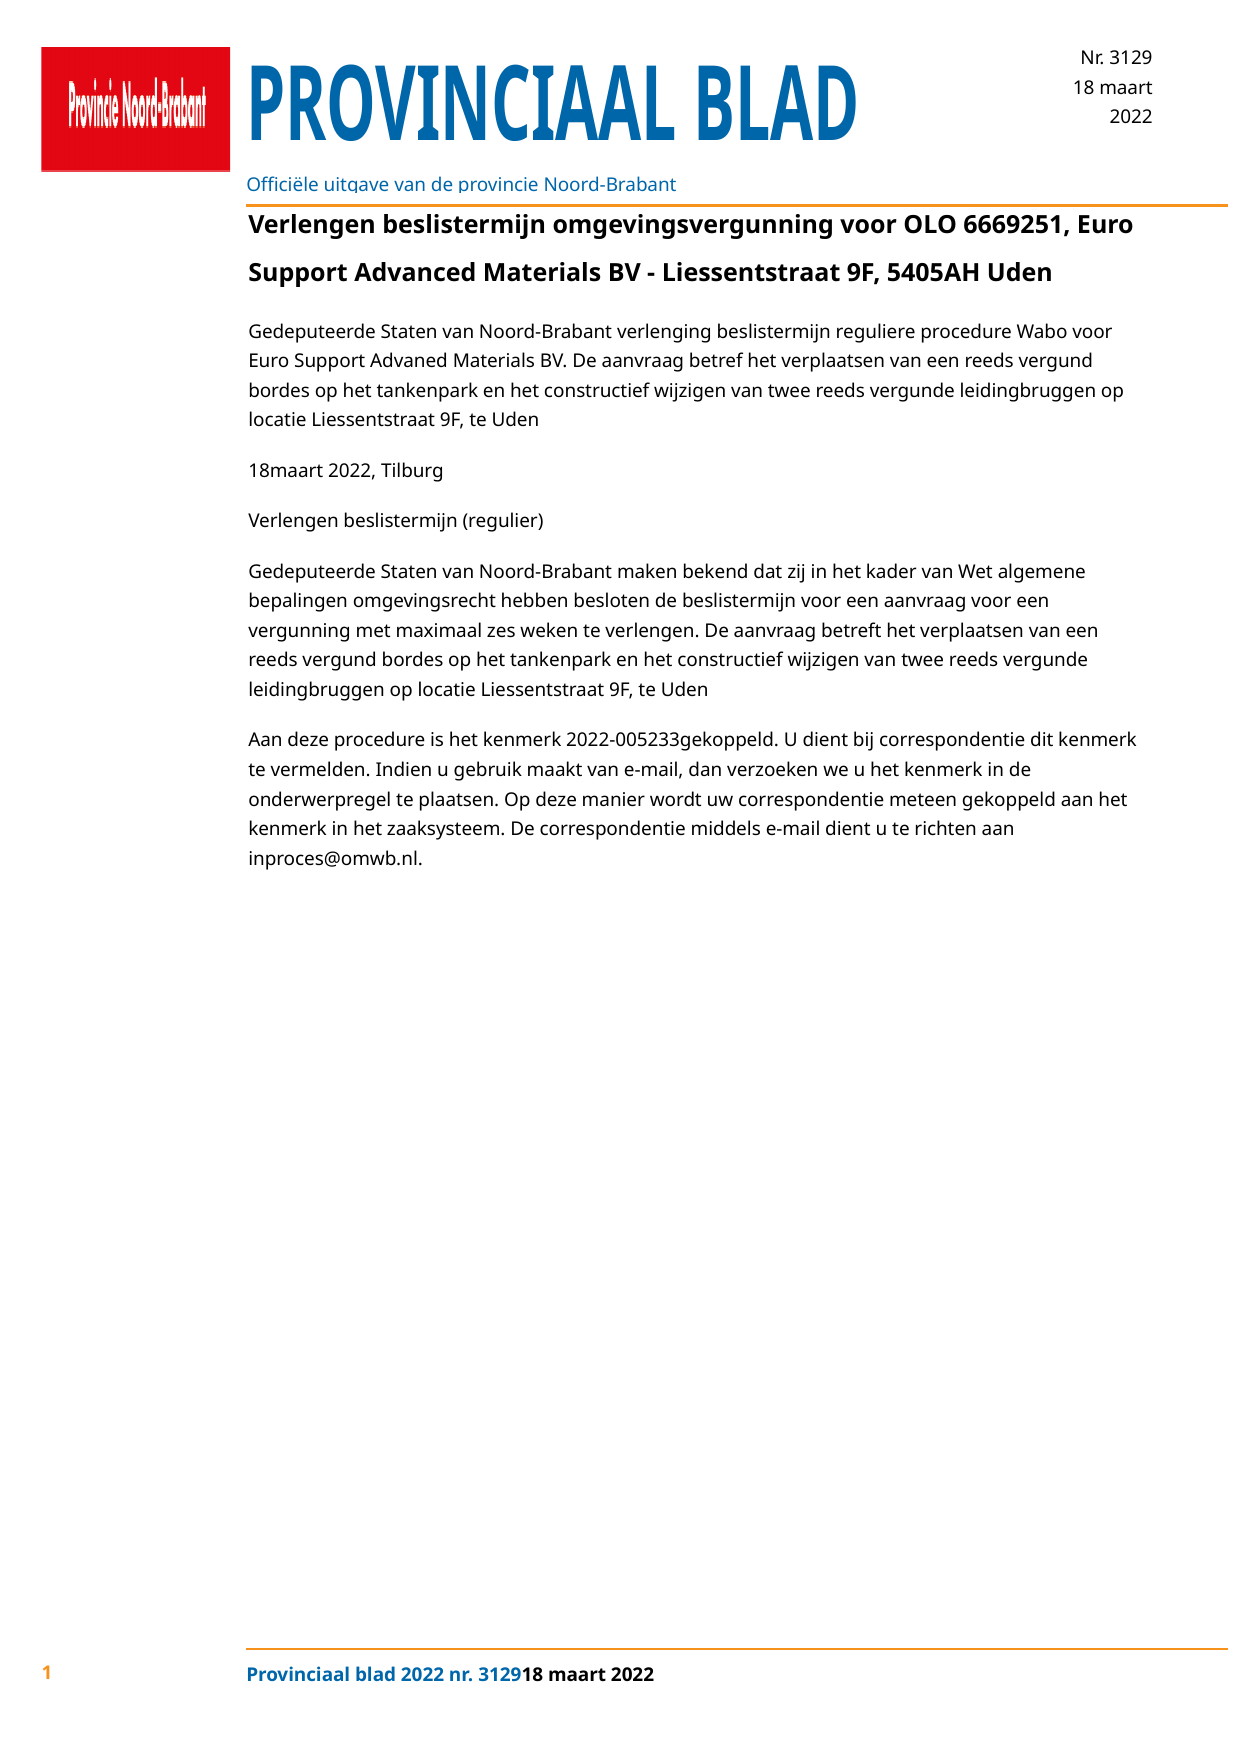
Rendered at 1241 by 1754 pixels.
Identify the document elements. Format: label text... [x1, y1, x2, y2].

text Gedeputeerde Staten van Noord-Brabant verlenging beslistermijn reguliere procedure Wabo voor Euro Support Advaned Materials BV. De aanvraag betref het verplaatsen van een reeds vergund bordes op het tankenpark en het constructief wijzigen van twee reeds vergunde leidingbruggen op locatie Liessentstraat 9F, te Uden [248, 318, 1152, 432]
text Aan deze procedure is het kenmerk 2022-005233gekoppeld. U dient bij correspondentie dit kenmerk te vermelden. Indien u gebruik maakt van e-mail, dan verzoeken we u het kenmerk in de onderwerpregel te plaatsen. Op deze manier wordt uw correspondentie meteen gekoppeld aan het kenmerk in het zaaksysteem. De correspondentie middels e-mail dient u te richten aan inproces@omwb.nl. [248, 727, 1152, 871]
text 18maart 2022, Tilburg [248, 457, 1152, 483]
picture [41, 47, 231, 172]
text Gedeputeerde Staten van Noord-Brabant maken bekend dat zij in het kader van Wet algemene bepalingen omgevingsrecht hebben besloten de beslistermijn voor een aanvraag voor een vergunning met maximaal zes weken te verlengen. De aanvraag betreft het verplaatsen van een reeds vergund bordes op het tankenpark en het constructief wijzigen van twee reeds vergunde leidingbruggen op locatie Liessentstraat 9F, te Uden [248, 558, 1152, 702]
text Verlengen beslistermijn (regulier) [248, 507, 1152, 533]
text Verlengen beslistermijn omgevingsvergunning voor OLO 6669251, Euro Support Advanced Materials BV - Liessentstraat 9F, 5405AH Uden [248, 207, 1152, 288]
